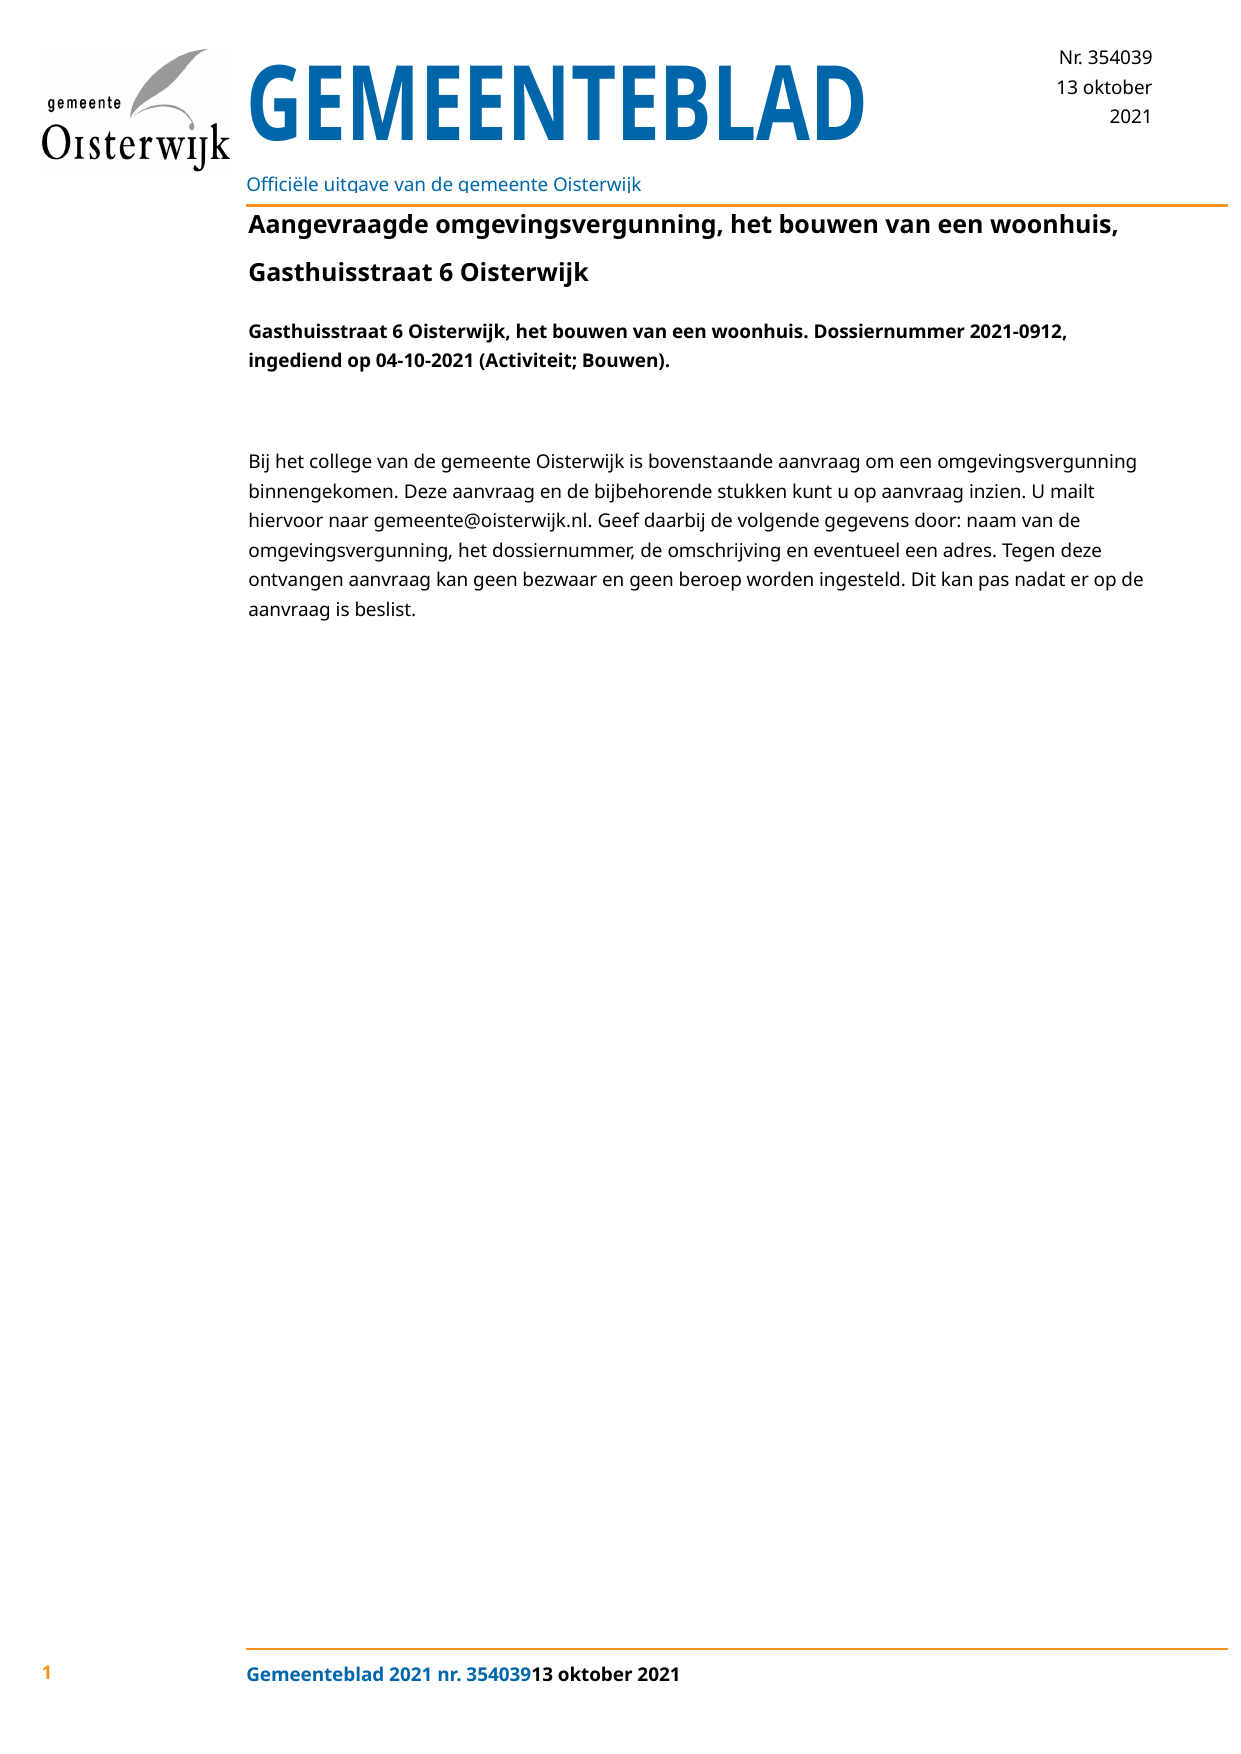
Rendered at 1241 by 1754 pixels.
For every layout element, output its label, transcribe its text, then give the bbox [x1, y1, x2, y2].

text Aangevraagde omgevingsvergunning, het bouwen van een woonhuis, Gasthuisstraat 6 Oisterwijk [248, 207, 1152, 288]
text Bij het college van de gemeente Oisterwijk is bovenstaande aanvraag om een omgevingsvergunning binnengekomen. Deze aanvraag en de bijbehorende stukken kunt u op aanvraag inzien. U mailt hiervoor naar gemeente@oisterwijk.nl. Geef daarbij de volgende gegevens door: naam van de omgevingsvergunning, het dossiernummer, de omschrijving en eventueel een adres. Tegen deze ontvangen aanvraag kan geen bezwaar en geen beroep worden ingesteld. Dit kan pas nadat er op de aanvraag is beslist. [248, 448, 1152, 622]
picture [41, 47, 231, 172]
text Gasthuisstraat 6 Oisterwijk, het bouwen van een woonhuis. Dossiernummer 2021-0912, ingediend op 04-10-2021 (Activiteit; Bouwen). [248, 318, 1152, 373]
